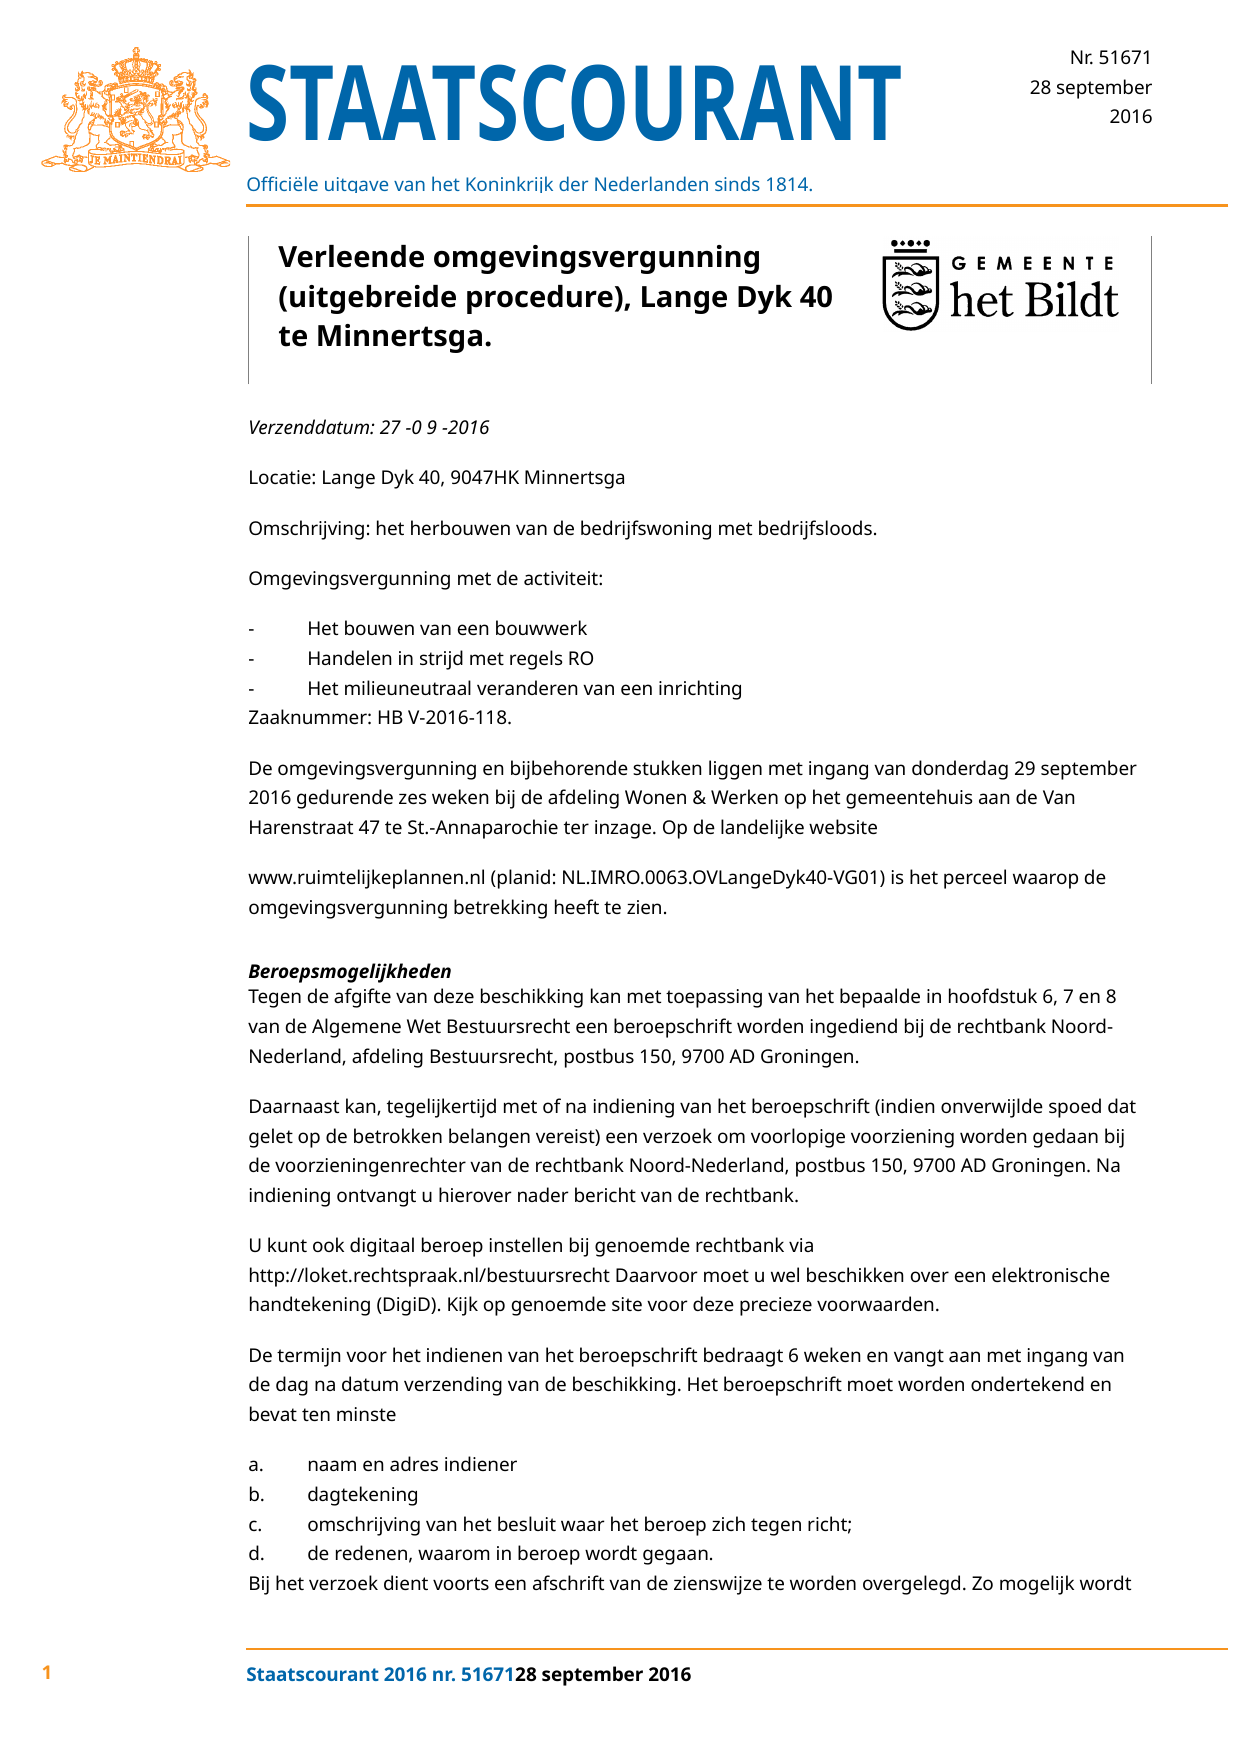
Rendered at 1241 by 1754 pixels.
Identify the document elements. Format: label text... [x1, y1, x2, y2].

list Het milieuneutraal veranderen van een inrichting [248, 675, 1152, 701]
text Locatie: Lange Dyk 40, 9047HK Minnertsga [248, 464, 1152, 490]
text Omschrijving: het herbouwen van de bedrijfswoning met bedrijfsloods. [248, 515, 1152, 541]
list dagtekening [248, 1481, 1152, 1507]
list Het bouwen van een bouwwerk [248, 616, 1152, 641]
list omschrijving van het besluit waar het beroep zich tegen richt; [248, 1511, 1152, 1536]
text De termijn voor het indienen van het beroepschrift bedraagt 6 weken en vangt aan met ingang van de dag na datum verzending van de beschikking. Het beroepschrift moet worden ondertekend en bevat ten minste [248, 1342, 1152, 1427]
text Verzenddatum: 27 -0 9 -2016 [248, 414, 1152, 440]
table_header [850, 236, 1151, 384]
text Bij het verzoek dient voorts een afschrift van de zienswijze te worden overgelegd. Zo mogelijk wordt [248, 1570, 1152, 1596]
text Tegen de afgifte van deze beschikking kan met toepassing van het bepaalde in hoofdstuk 6, 7 en 8 van de Algemene Wet Bestuursrecht een beroepschrift worden ingediend bij de rechtbank Noord-Nederland, afdeling Bestuursrecht, postbus 150, 9700 AD Groningen. [248, 984, 1152, 1068]
list Handelen in strijd met regels RO [248, 645, 1152, 671]
text Zaaknummer: HB V-2016-118. [248, 704, 1152, 730]
text Daarnaast kan, tegelijkertijd met of na indiening van het beroepschrift (indien onverwijlde spoed dat gelet op de betrokken belangen vereist) een verzoek om voorlopige voorziening worden gedaan bij de voorzieningenrechter van de rechtbank Noord-Nederland, postbus 150, 9700 AD Groningen. Na indiening ontvangt u hierover nader bericht van de rechtbank. [248, 1093, 1152, 1208]
table_header Verleende omgevingsvergunning (uitgebreide procedure), Lange Dyk 40 te Minnertsga. [249, 236, 850, 384]
text U kunt ook digitaal beroep instellen bij genoemde rechtbank via http://loket.rechtspraak.nl/bestuursrecht Daarvoor moet u wel beschikken over een elektronische handtekening (DigiD). Kijk op genoemde site voor deze precieze voorwaarden. [248, 1232, 1152, 1317]
list de redenen, waarom in beroep wordt gegaan. [248, 1540, 1152, 1566]
text Beroepsmogelijkheden [248, 958, 1152, 984]
text De omgevingsvergunning en bijbehorende stukken liggen met ingang van donderdag 29 september 2016 gedurende zes weken bij de afdeling Wonen & Werken op het gemeentehuis aan de Van Harenstraat 47 te St.-Annaparochie ter inzage. Op de landelijke website [248, 755, 1152, 840]
picture [41, 47, 231, 172]
picture [882, 236, 1119, 332]
text Omgevingsvergunning met de activiteit: [248, 565, 1152, 591]
list naam en adres indiener [248, 1452, 1152, 1477]
text www.ruimtelijkeplannen.nl (planid: NL.IMRO.0063.OVLangeDyk40-VG01) is het perceel waarop de omgevingsvergunning betrekking heeft te zien. [248, 864, 1152, 920]
